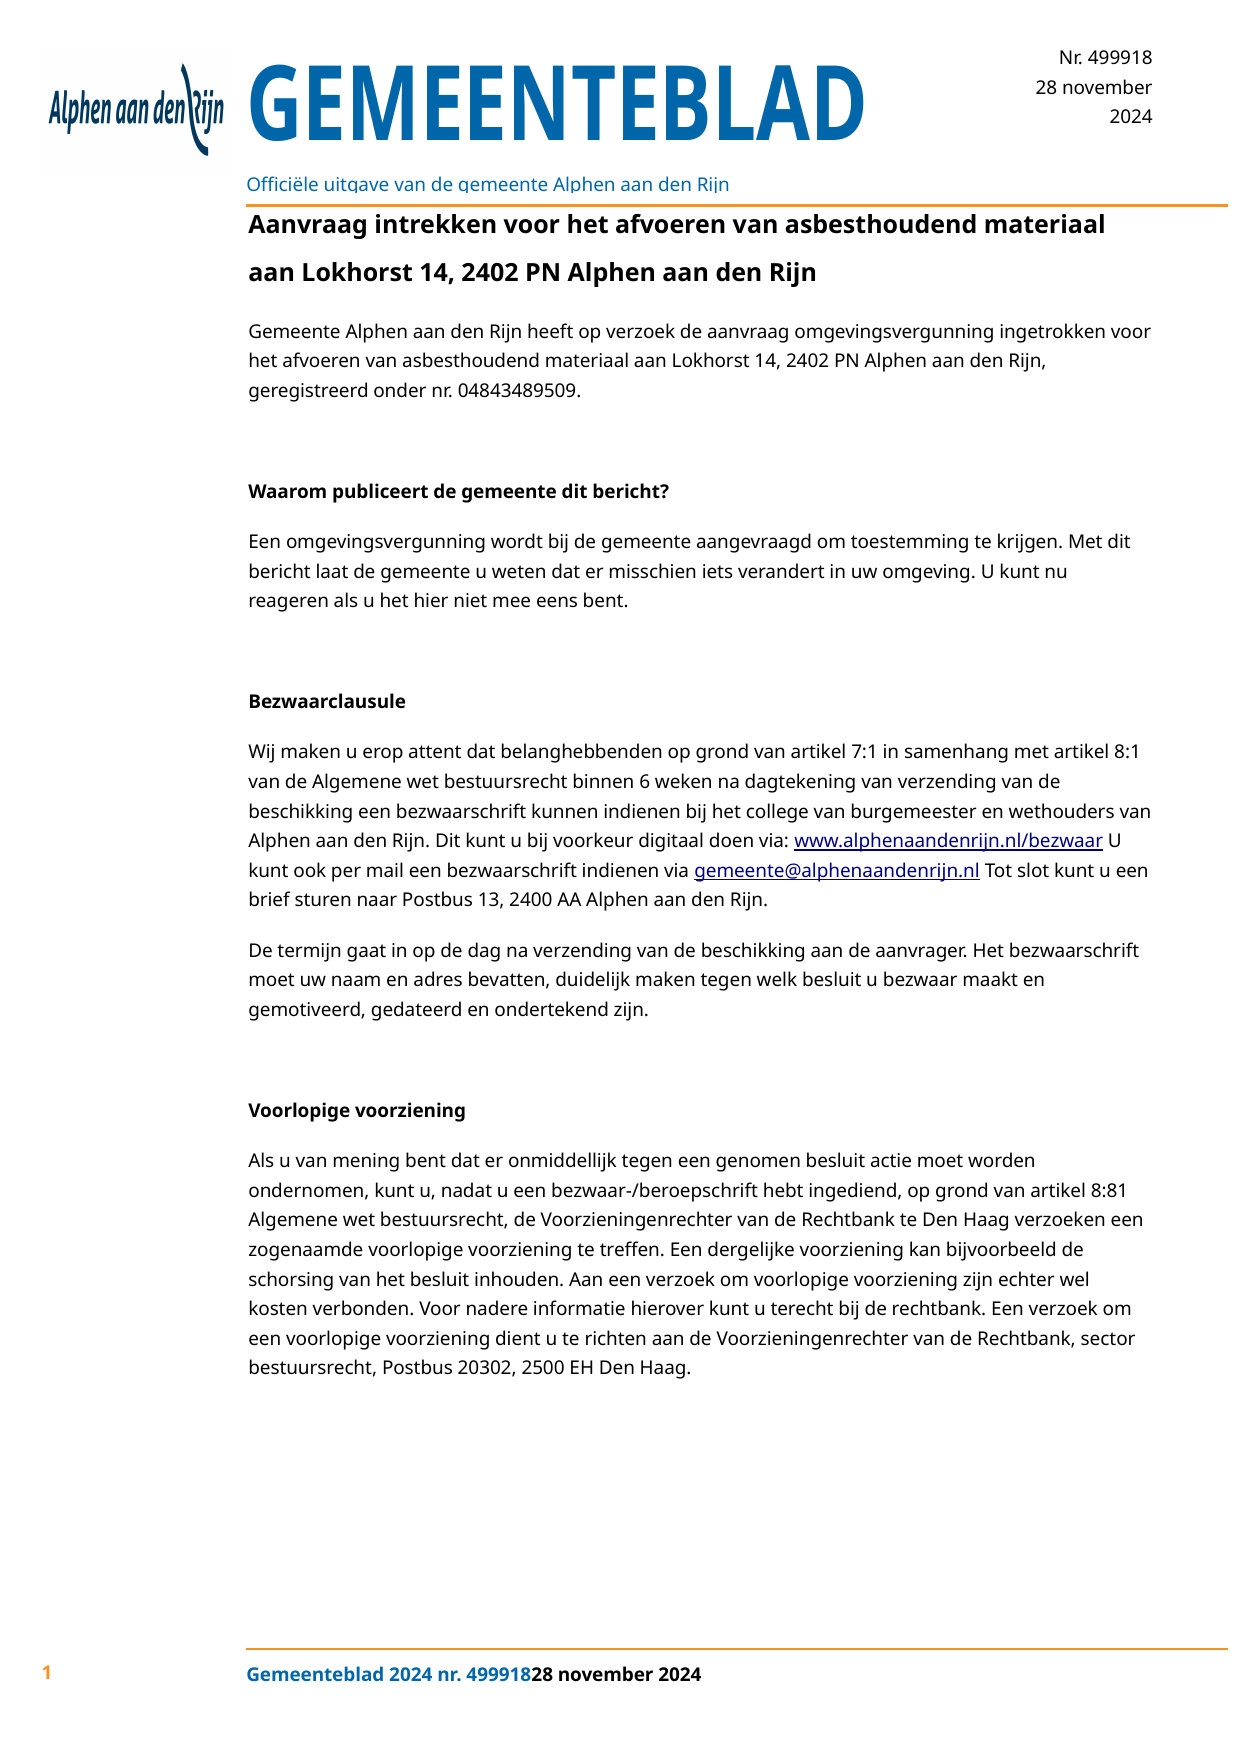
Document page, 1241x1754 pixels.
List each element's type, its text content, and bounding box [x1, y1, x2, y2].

text Waarom publiceert de gemeente dit bericht? [248, 478, 1152, 504]
text Wij maken u erop attent dat belanghebbenden op grond van artikel 7:1 in samenhang met artikel 8:1 van de Algemene wet bestuursrecht binnen 6 weken na dagtekening van verzending van de beschikking een bezwaarschrift kunnen indienen bij het college van burgemeester en wethouders van Alphen aan den Rijn. Dit kunt u bij voorkeur digitaal doen via: www.alphenaandenrijn.nl/bezwaar U kunt ook per mail een bezwaarschrift indienen via gemeente@alphenaandenrijn.nl Tot slot kunt u een brief sturen naar Postbus 13, 2400 AA Alphen aan den Rijn. [248, 739, 1152, 912]
text Gemeente Alphen aan den Rijn heeft op verzoek de aanvraag omgevingsvergunning ingetrokken voor het afvoeren van asbesthoudend materiaal aan Lokhorst 14, 2402 PN Alphen aan den Rijn, geregistreerd onder nr. 04843489509. [248, 318, 1152, 403]
text Als u van mening bent dat er onmiddellijk tegen een genomen besluit actie moet worden ondernomen, kunt u, nadat u een bezwaar-/beroepschrift hebt ingediend, op grond van artikel 8:81 Algemene wet bestuursrecht, de Voorzieningenrechter van de Rechtbank te Den Haag verzoeken een zogenaamde voorlopige voorziening te treffen. Een dergelijke voorziening kan bijvoorbeeld de schorsing van het besluit inhouden. Aan een verzoek om voorlopige voorziening zijn echter wel kosten verbonden. Voor nadere informatie hierover kunt u terecht bij de rechtbank. Een verzoek om een voorlopige voorziening dient u te richten aan de Voorzieningenrechter van de Rechtbank, sector bestuursrecht, Postbus 20302, 2500 EH Den Haag. [248, 1147, 1152, 1380]
text Voorlopige voorziening [248, 1097, 1152, 1123]
text Bezwaarclausule [248, 688, 1152, 714]
text De termijn gaat in op de dag na verzending van de beschikking aan de aanvrager. Het bezwaarschrift moet uw naam en adres bevatten, duidelijk maken tegen welk besluit u bezwaar maakt en gemotiveerd, gedateerd en ondertekend zijn. [248, 937, 1152, 1022]
text Aanvraag intrekken voor het afvoeren van asbesthoudend materiaal aan Lokhorst 14, 2402 PN Alphen aan den Rijn [248, 207, 1152, 288]
picture [41, 47, 231, 172]
text Een omgevingsvergunning wordt bij de gemeente aangevraagd om toestemming te krijgen. Met dit bericht laat de gemeente u weten dat er misschien iets verandert in uw omgeving. U kunt nu reageren als u het hier niet mee eens bent. [248, 528, 1152, 613]
